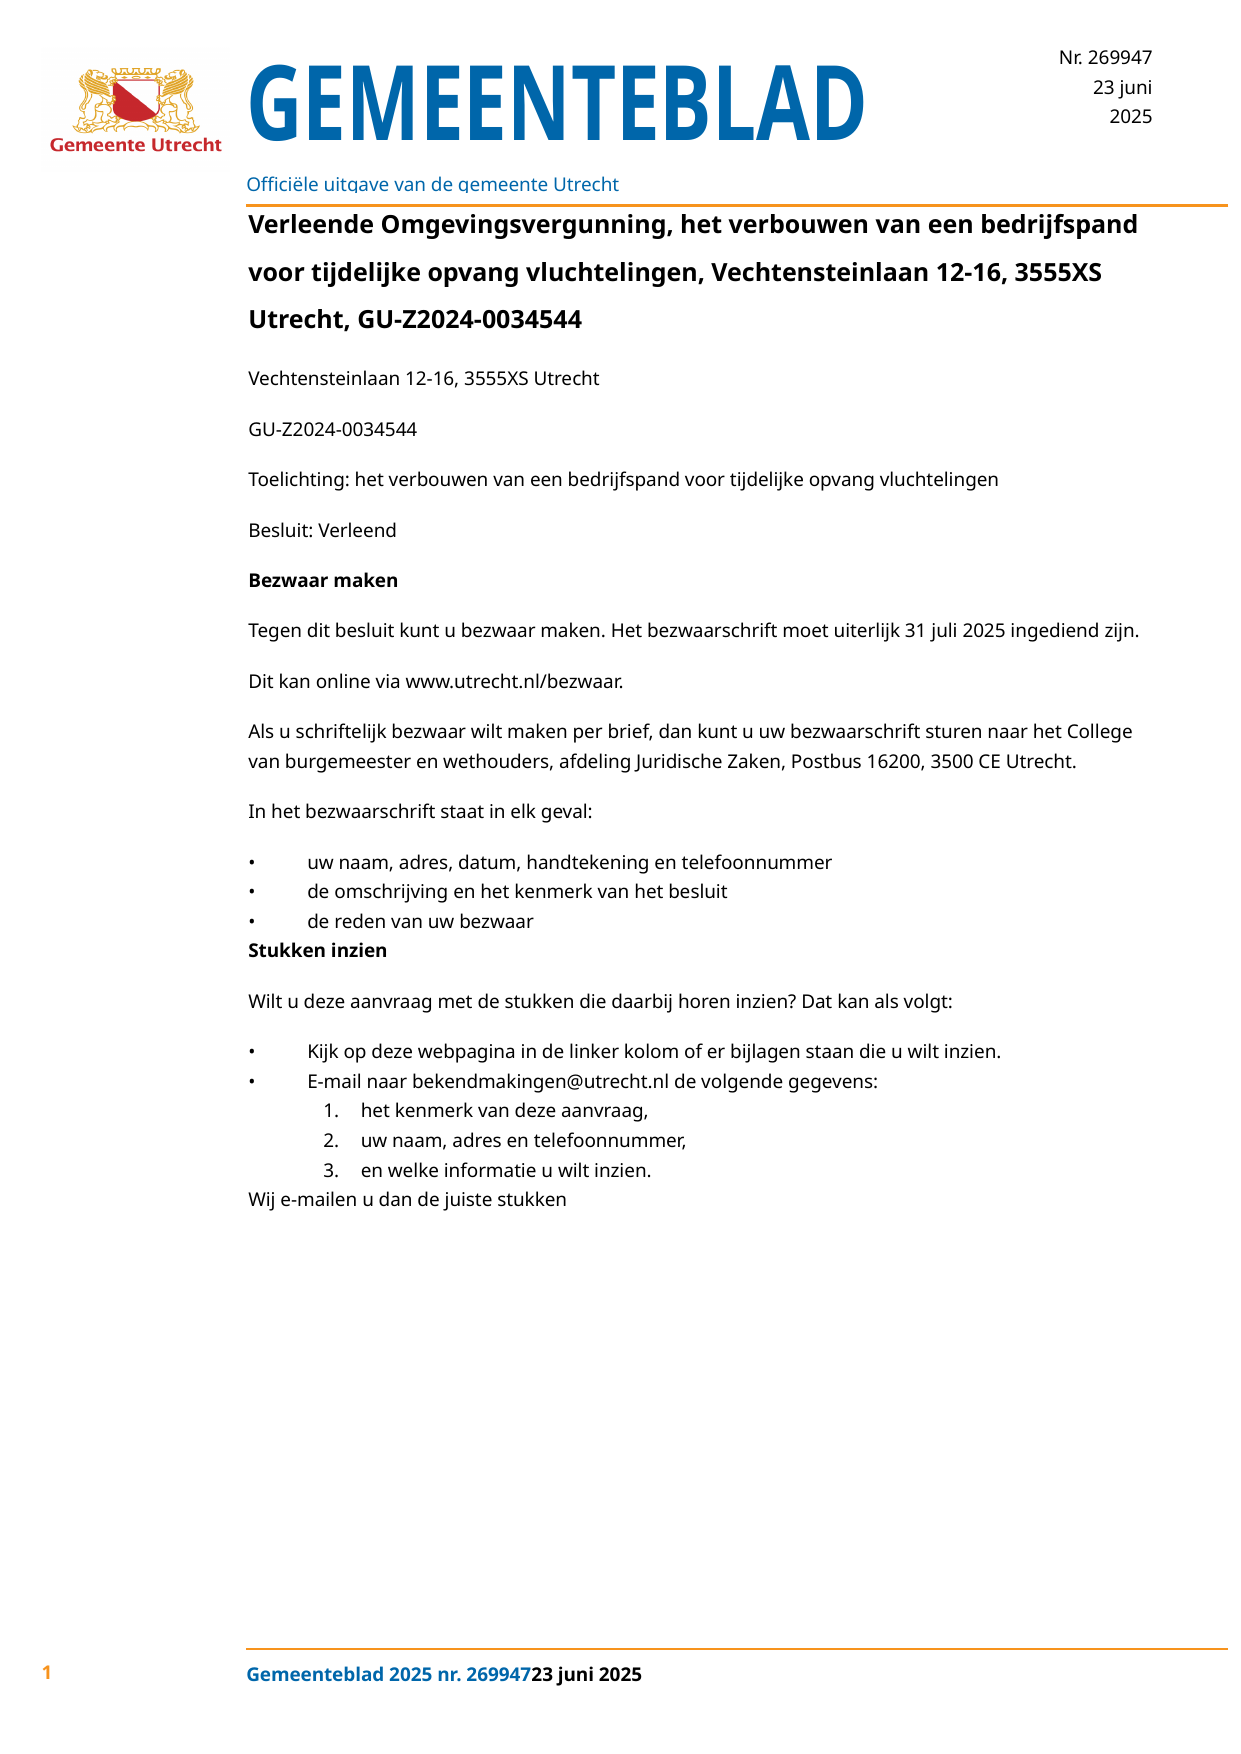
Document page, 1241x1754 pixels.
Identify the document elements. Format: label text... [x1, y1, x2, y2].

text GU-Z2024-0034544 [248, 416, 1152, 442]
text Wij e-mailen u dan de juiste stukken [248, 1186, 1152, 1212]
text Wilt u deze aanvraag met de stukken die daarbij horen inzien? Dat kan als volgt: [248, 988, 1152, 1014]
list en welke informatie u wilt inzien. [323, 1157, 1152, 1182]
text Vechtensteinlaan 12-16, 3555XS Utrecht [248, 366, 1152, 391]
text In het bezwaarschrift staat in elk geval: [248, 798, 1152, 824]
text Toelichting: het verbouwen van een bedrijfspand voor tijdelijke opvang vluchtelingen [248, 466, 1152, 492]
list uw naam, adres en telefoonnummer, [323, 1127, 1152, 1153]
text Bezwaar maken [248, 567, 1152, 593]
text Verleende Omgevingsvergunning, het verbouwen van een bedrijfspand voor tijdelijke opvang vluchtelingen, Vechtensteinlaan 12-16, 3555XS Utrecht, GU-Z2024-0034544 [248, 207, 1152, 336]
list de omschrijving en het kenmerk van het besluit [248, 878, 1152, 904]
text Dit kan online via www.utrecht.nl/bezwaar. [248, 668, 1152, 694]
list E-mail naar bekendmakingen@utrecht.nl de volgende gegevens: [248, 1068, 1152, 1094]
text Als u schriftelijk bezwaar wilt maken per brief, dan kunt u uw bezwaarschrift sturen naar het College van burgemeester en wethouders, afdeling Juridische Zaken, Postbus 16200, 3500 CE Utrecht. [248, 718, 1152, 774]
list Kijk op deze webpagina in de linker kolom of er bijlagen staan die u wilt inzien. [248, 1038, 1152, 1064]
list het kenmerk van deze aanvraag, [323, 1098, 1152, 1123]
picture [41, 47, 231, 172]
text Tegen dit besluit kunt u bezwaar maken. Het bezwaarschrift moet uiterlijk 31 juli 2025 ingediend zijn. [248, 618, 1152, 643]
text Stukken inzien [248, 938, 1152, 963]
list uw naam, adres, datum, handtekening en telefoonnummer [248, 849, 1152, 874]
text Besluit: Verleend [248, 517, 1152, 542]
list de reden van uw bezwaar [248, 908, 1152, 934]
